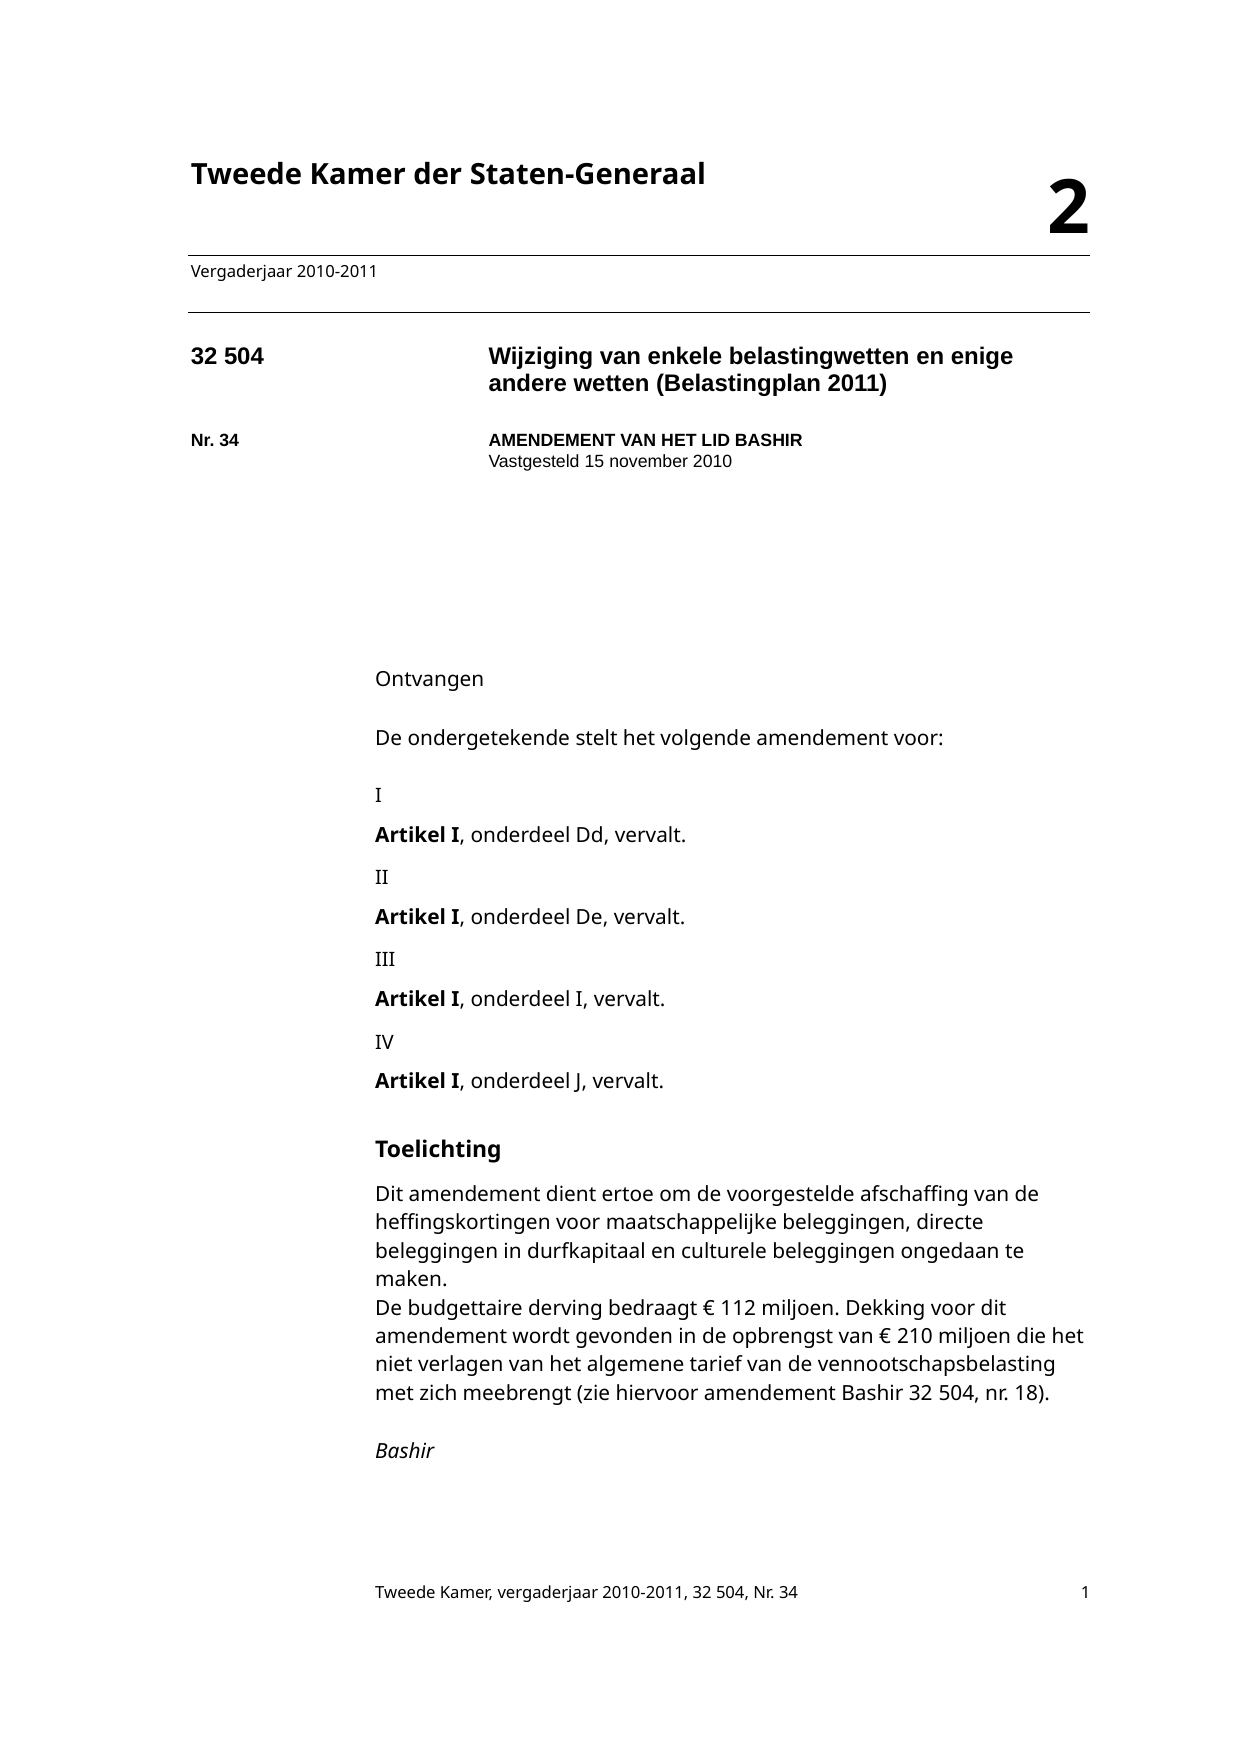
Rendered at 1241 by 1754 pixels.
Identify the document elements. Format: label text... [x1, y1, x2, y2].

table_cell Wijziging van enkele belastingwetten en enige andere wetten (Belastingplan 2011) [485, 339, 1090, 427]
text Artikel I, onderdeel J, vervalt. [375, 1067, 1090, 1095]
subtitle Toelichting [375, 1133, 1090, 1164]
table_header Tweede Kamer der Staten-Generaal [188, 150, 909, 255]
text Artikel I, onderdeel I, vervalt. [375, 984, 1090, 1013]
table_cell 32 504 [188, 339, 485, 427]
table_cell AMENDEMENT VAN HET LID BASHIR Vastgesteld 15 november 2010 [485, 427, 1090, 546]
text Artikel I, onderdeel De, vervalt. [375, 902, 1090, 931]
table_cell [485, 313, 1090, 339]
text Dit amendement dient ertoe om de voorgestelde afschaffing van de heffingskortingen voor maatschappelijke beleggingen, directe beleggingen in durfkapitaal en culturele beleggingen ongedaan te maken. [375, 1179, 1090, 1293]
text I [375, 781, 1090, 808]
table_cell Vergaderjaar 2010-2011 [188, 256, 485, 312]
text De ondergetekende stelt het volgende amendement voor: [375, 723, 1090, 751]
table_cell [188, 313, 485, 339]
text II [375, 863, 1090, 891]
text Bashir [375, 1436, 1090, 1465]
text Ontvangen [375, 664, 1090, 693]
text IV [375, 1028, 1090, 1055]
table_cell Nr. 34 [188, 427, 485, 546]
text De budgettaire derving bedraagt € 112 miljoen. Dekking voor dit amendement wordt gevonden in de opbrengst van € 210 miljoen die het niet verlagen van het algemene tarief van de vennootschapsbelasting met zich meebrengt (zie hiervoor amendement Bashir 32 504, nr. 18). [375, 1293, 1090, 1406]
table_header 2 [910, 150, 1090, 255]
table_cell [485, 256, 1090, 312]
text III [375, 946, 1090, 973]
text Artikel I, onderdeel Dd, vervalt. [375, 820, 1090, 848]
